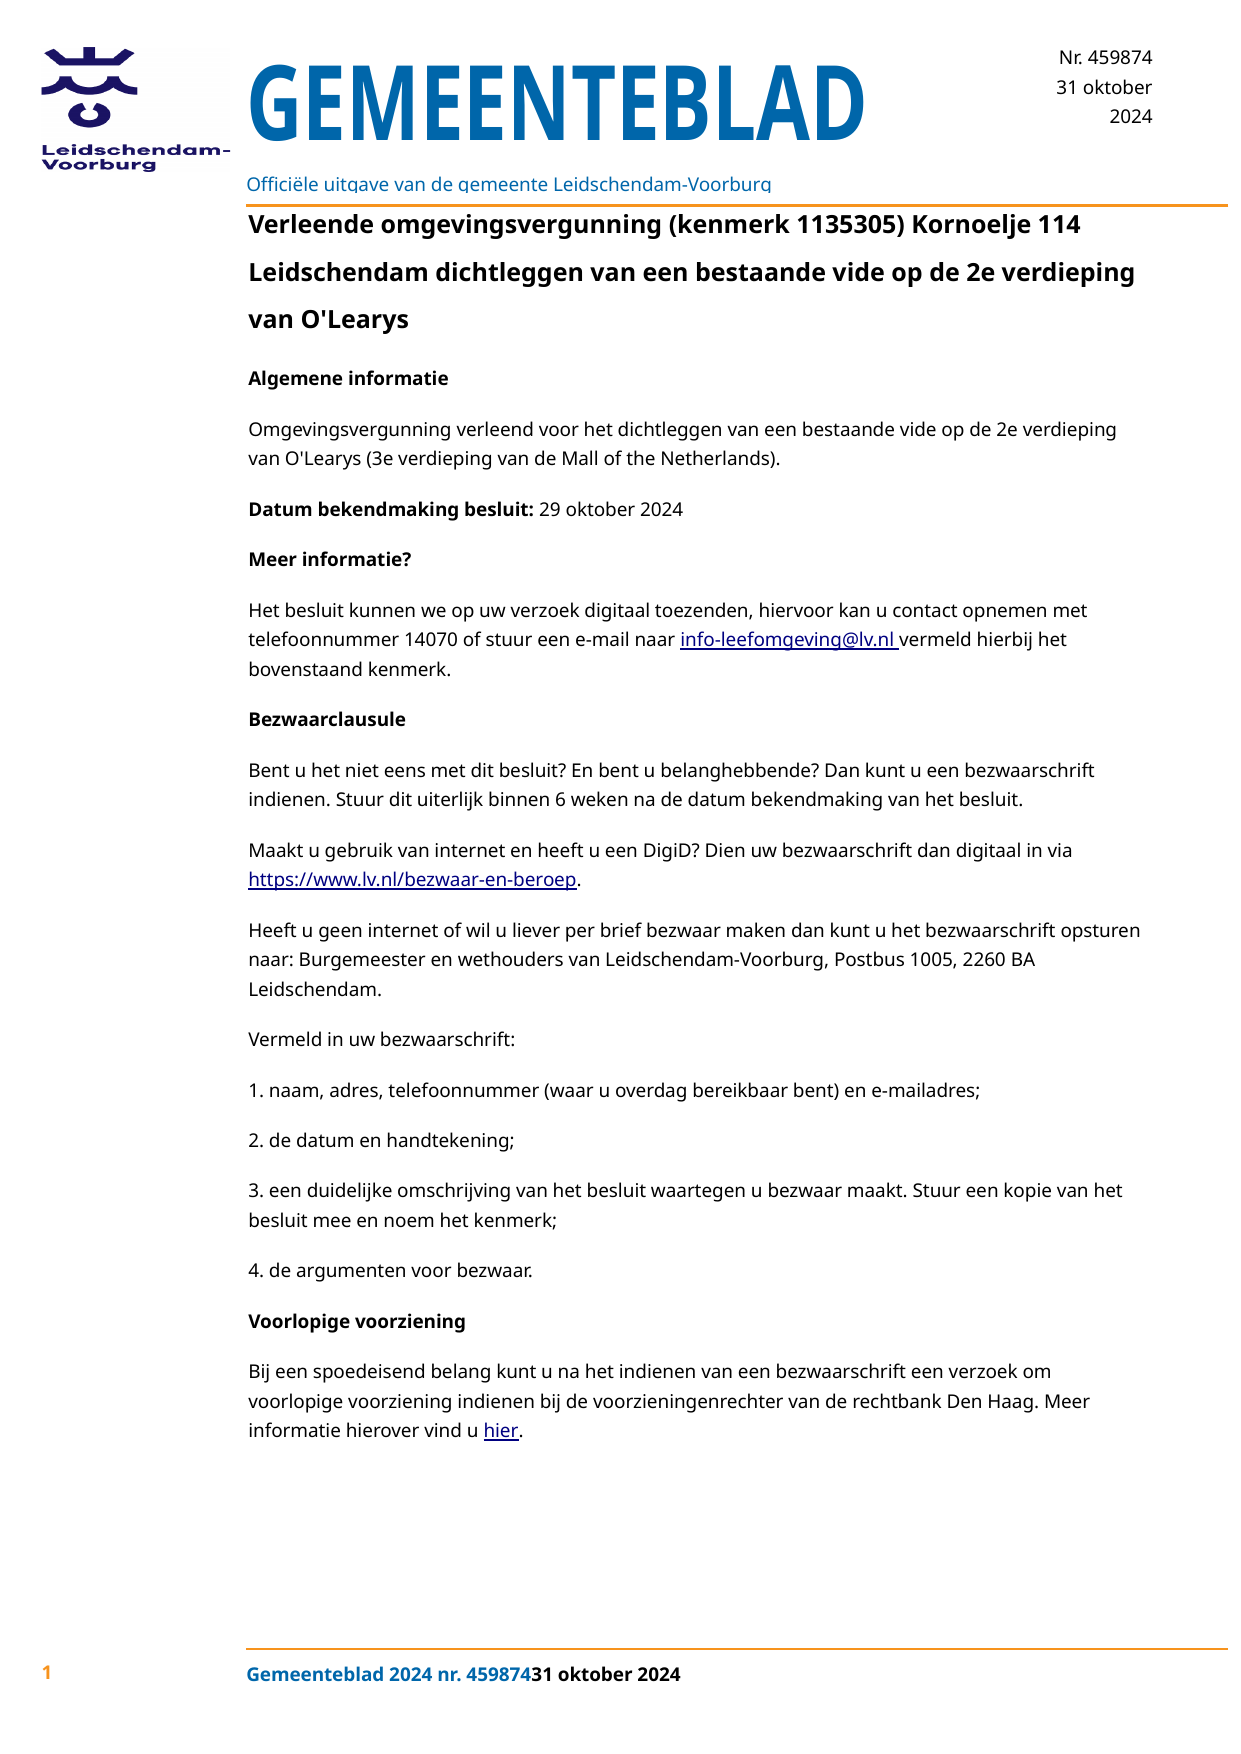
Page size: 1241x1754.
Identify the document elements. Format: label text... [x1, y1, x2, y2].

text Voorlopige voorziening [248, 1308, 1152, 1334]
text Heeft u geen internet of wil u liever per brief bezwaar maken dan kunt u het bezwaarschrift opsturen naar: Burgemeester en wethouders van Leidschendam-Voorburg, Postbus 1005, 2260 BA Leidschendam. [248, 917, 1152, 1002]
text Algemene informatie [248, 366, 1152, 391]
text Verleende omgevingsvergunning (kenmerk 1135305) Kornoelje 114 Leidschendam dichtleggen van een bestaande vide op de 2e verdieping van O'Learys [248, 207, 1152, 336]
text Vermeld in uw bezwaarschrift: [248, 1026, 1152, 1052]
text 3. een duidelijke omschrijving van het besluit waartegen u bezwaar maakt. Stuur een kopie van het besluit mee en noem het kenmerk; [248, 1178, 1152, 1233]
text Datum bekendmaking besluit: 29 oktober 2024 [248, 496, 1152, 522]
text Maakt u gebruik van internet en heeft u een DigiD? Dien uw bezwaarschrift dan digitaal in via https://www.lv.nl/bezwaar-en-beroep. [248, 837, 1152, 892]
text 4. de argumenten voor bezwaar. [248, 1258, 1152, 1283]
text Bent u het niet eens met dit besluit? En bent u belanghebbende? Dan kunt u een bezwaarschrift indienen. Stuur dit uiterlijk binnen 6 weken na de datum bekendmaking van het besluit. [248, 757, 1152, 812]
text 2. de datum en handtekening; [248, 1127, 1152, 1153]
text Meer informatie? [248, 546, 1152, 572]
text Bezwaarclausule [248, 706, 1152, 732]
text Omgevingsvergunning verleend voor het dichtleggen van een bestaande vide op de 2e verdieping van O'Learys (3e verdieping van de Mall of the Netherlands). [248, 416, 1152, 471]
text 1. naam, adres, telefoonnummer (waar u overdag bereikbaar bent) en e-mailadres; [248, 1077, 1152, 1102]
picture [41, 47, 231, 172]
text Het besluit kunnen we op uw verzoek digitaal toezenden, hiervoor kan u contact opnemen met telefoonnummer 14070 of stuur een e-mail naar info-leefomgeving@lv.nl vermeld hierbij het bovenstaand kenmerk. [248, 597, 1152, 682]
text Bij een spoedeisend belang kunt u na het indienen van een bezwaarschrift een verzoek om voorlopige voorziening indienen bij de voorzieningenrechter van de rechtbank Den Haag. Meer informatie hierover vind u hier. [248, 1358, 1152, 1443]
